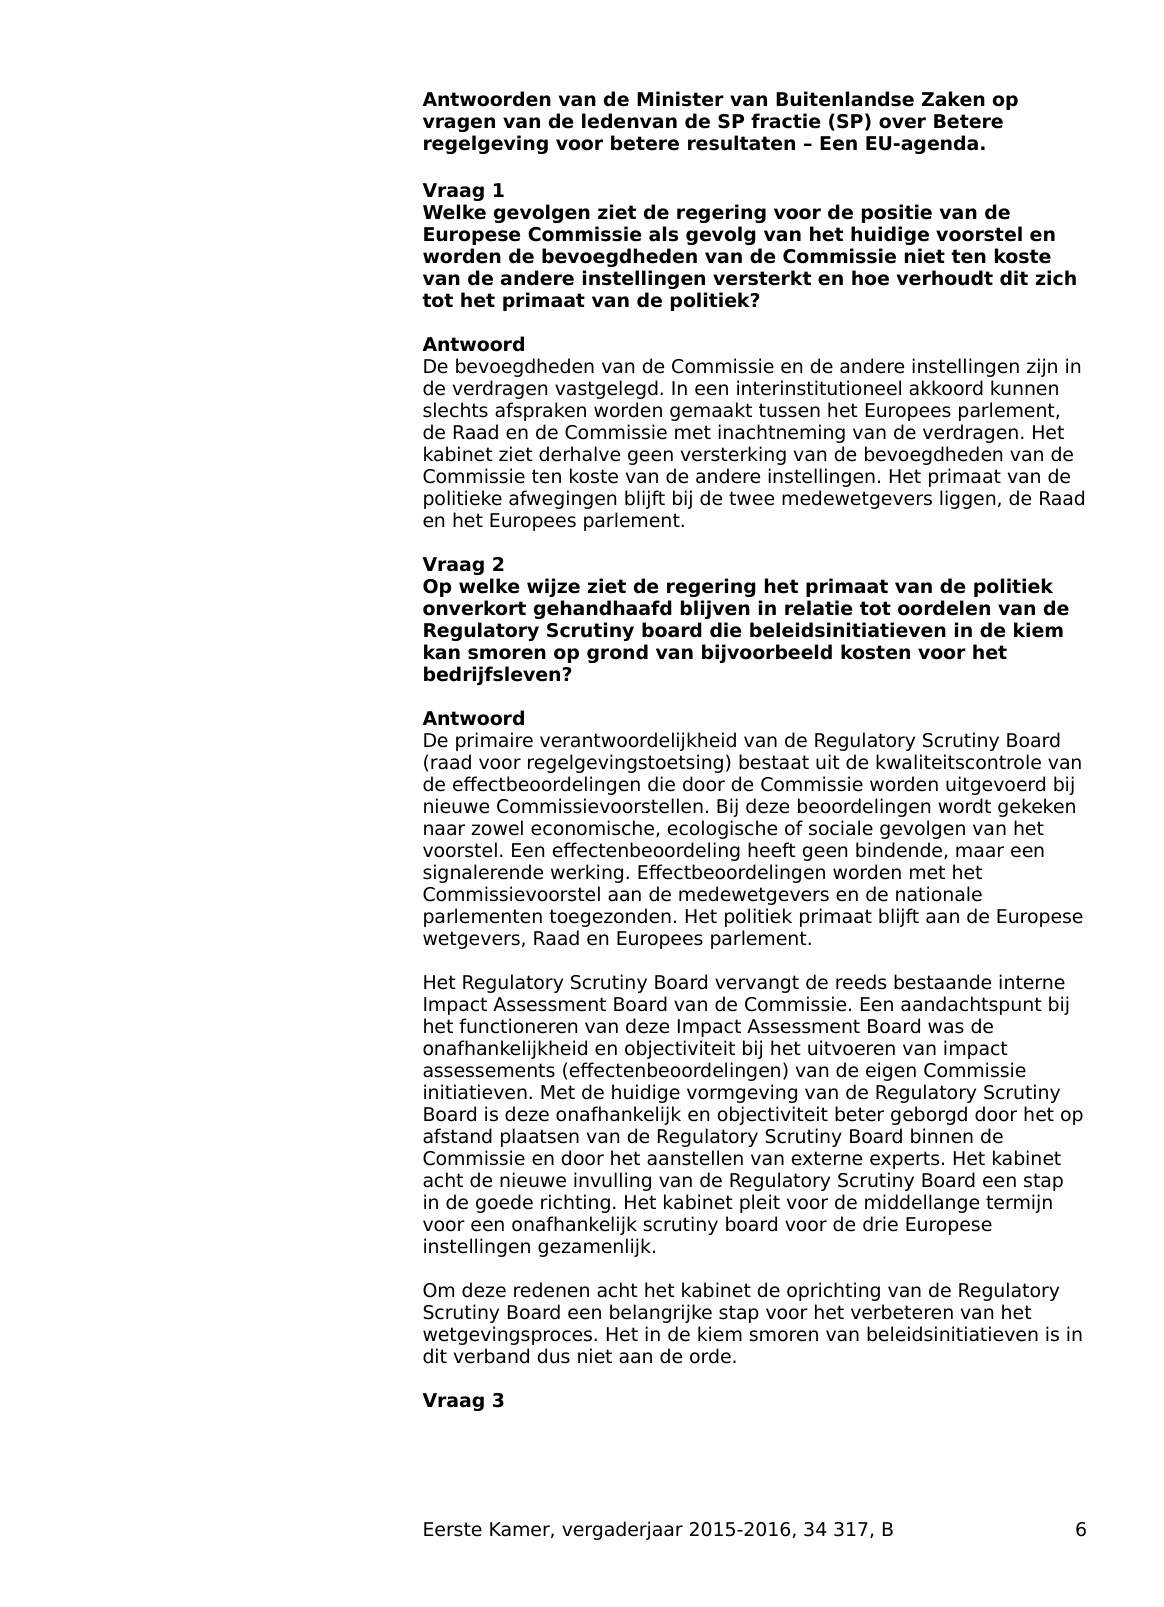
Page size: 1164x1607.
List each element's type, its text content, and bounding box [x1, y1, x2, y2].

text Welke gevolgen ziet de regering voor de positie van de Europese Commissie als gevolg van het huidige voorstel en worden de bevoegdheden van de Commissie niet ten koste van de andere instellingen versterkt en hoe verhoudt dit zich tot het primaat van de politiek? [422, 202, 1087, 312]
text Vraag 3 [422, 1390, 1087, 1412]
text De primaire verantwoordelijkheid van de Regulatory Scrutiny Board (raad voor regelgevingstoetsing) bestaat uit de kwaliteitscontrole van de effectbeoordelingen die door de Commissie worden uitgevoerd bij nieuwe Commissievoorstellen. Bij deze beoordelingen wordt gekeken naar zowel economische, ecologische of sociale gevolgen van het voorstel. Een effectenbeoordeling heeft geen bindende, maar een signalerende werking. Effectbeoordelingen worden met het Commissievoorstel aan de medewetgevers en de nationale parlementen toegezonden. Het politiek primaat blijft aan de Europese wetgevers, Raad en Europees parlement. [422, 730, 1087, 950]
text Vraag 1 [422, 180, 1087, 202]
text Antwoord [422, 708, 1087, 730]
text Op welke wijze ziet de regering het primaat van de politiek onverkort gehandhaafd blijven in relatie tot oordelen van de Regulatory Scrutiny board die beleidsinitiatieven in de kiem kan smoren op grond van bijvoorbeeld kosten voor het bedrijfsleven? [422, 576, 1087, 686]
text Antwoord [422, 334, 1087, 356]
text Om deze redenen acht het kabinet de oprichting van de Regulatory Scrutiny Board een belangrijke stap voor het verbeteren van het wetgevingsproces. Het in de kiem smoren van beleidsinitiatieven is in dit verband dus niet aan de orde. [422, 1280, 1087, 1368]
text De bevoegdheden van de Commissie en de andere instellingen zijn in de verdragen vastgelegd. In een interinstitutioneel akkoord kunnen slechts afspraken worden gemaakt tussen het Europees parlement, de Raad en de Commissie met inachtneming van de verdragen. Het kabinet ziet derhalve geen versterking van de bevoegdheden van de Commissie ten koste van de andere instellingen. Het primaat van de politieke afwegingen blijft bij de twee medewetgevers liggen, de Raad en het Europees parlement. [422, 356, 1087, 532]
text Het Regulatory Scrutiny Board vervangt de reeds bestaande interne Impact Assessment Board van de Commissie. Een aandachtspunt bij het functioneren van deze Impact Assessment Board was de onafhankelijkheid en objectiviteit bij het uitvoeren van impact assessements (effectenbeoordelingen) van de eigen Commissie initiatieven. Met de huidige vormgeving van de Regulatory Scrutiny Board is deze onafhankelijk en objectiviteit beter geborgd door het op afstand plaatsen van de Regulatory Scrutiny Board binnen de Commissie en door het aanstellen van externe experts. Het kabinet acht de nieuwe invulling van de Regulatory Scrutiny Board een stap in de goede richting. Het kabinet pleit voor de middellange termijn voor een onafhankelijk scrutiny board voor de drie Europese instellingen gezamenlijk. [422, 972, 1087, 1258]
text Vraag 2 [422, 554, 1087, 576]
subtitle Antwoorden van de Minister van Buitenlandse Zaken op vragen van de ledenvan de SP fractie (SP) over Betere regelgeving voor betere resultaten – Een EU-agenda. [422, 89, 1087, 155]
